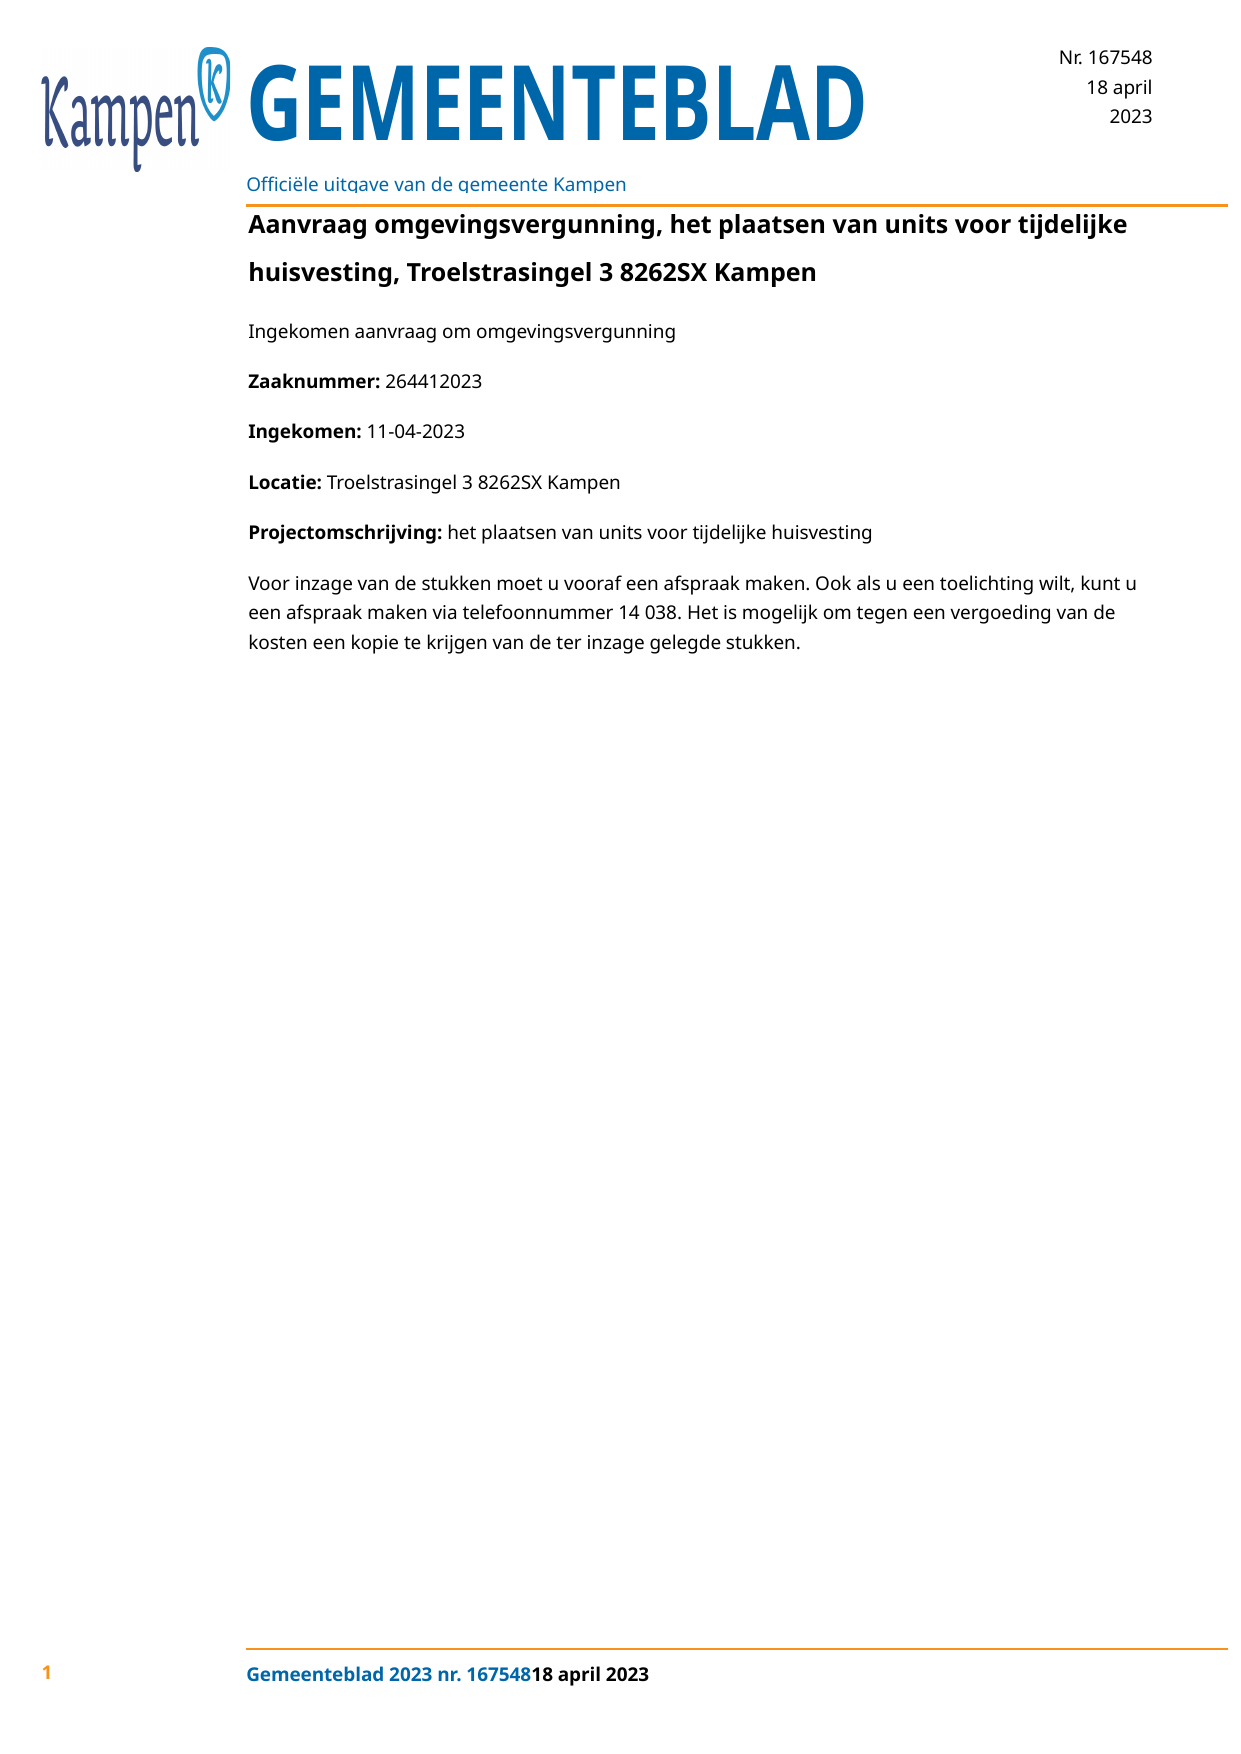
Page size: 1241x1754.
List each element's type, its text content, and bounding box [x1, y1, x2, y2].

text Ingekomen aanvraag om omgevingsvergunning [248, 318, 1152, 344]
text Zaaknummer: 264412023 [248, 368, 1152, 394]
text Ingekomen: 11-04-2023 [248, 419, 1152, 444]
text Voor inzage van de stukken moet u vooraf een afspraak maken. Ook als u een toelichting wilt, kunt u een afspraak maken via telefoonnummer 14 038. Het is mogelijk om tegen een vergoeding van de kosten een kopie te krijgen van de ter inzage gelegde stukken. [248, 570, 1152, 655]
text Projectomschrijving: het plaatsen van units voor tijdelijke huisvesting [248, 519, 1152, 545]
picture [41, 47, 231, 172]
text Aanvraag omgevingsvergunning, het plaatsen van units voor tijdelijke huisvesting, Troelstrasingel 3 8262SX Kampen [248, 207, 1152, 288]
text Locatie: Troelstrasingel 3 8262SX Kampen [248, 469, 1152, 495]
